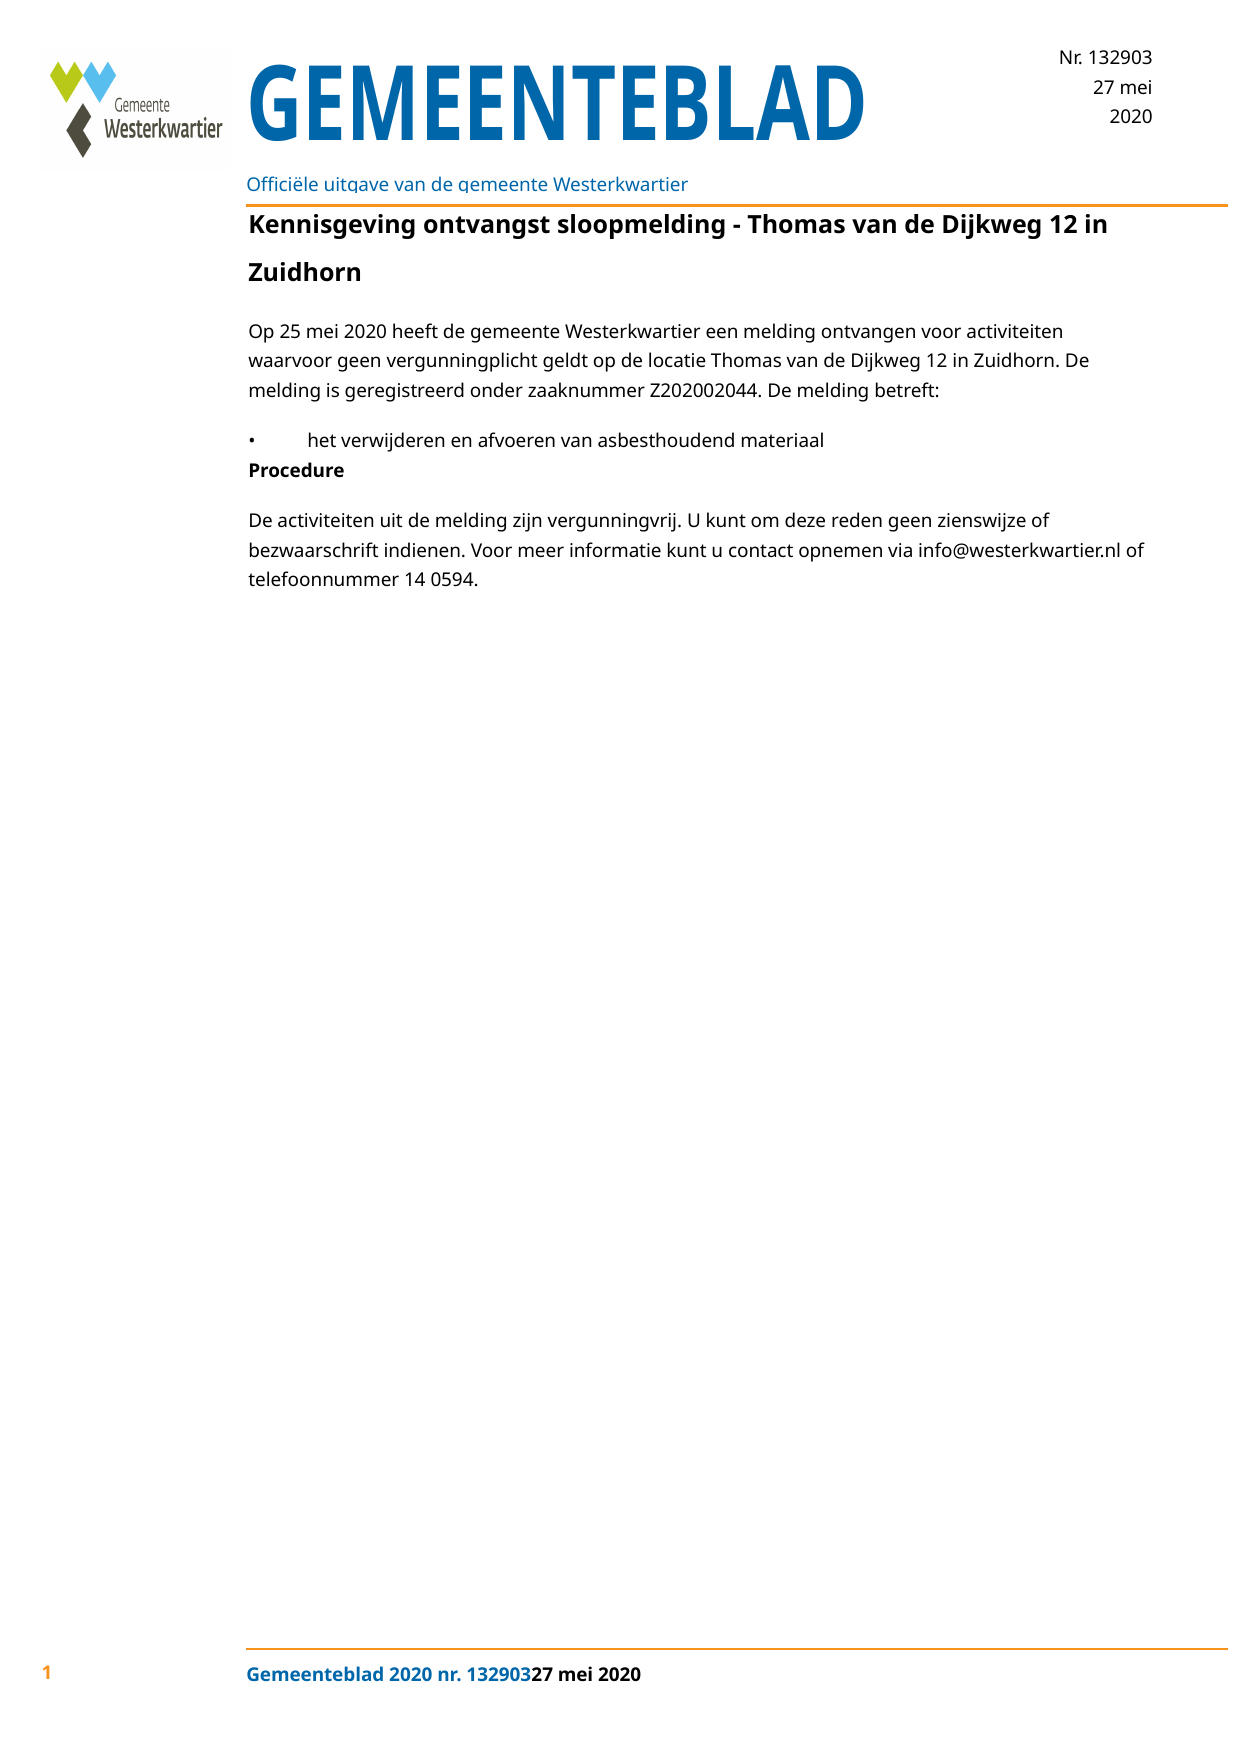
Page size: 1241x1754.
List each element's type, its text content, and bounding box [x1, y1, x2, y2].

picture [41, 47, 231, 172]
text Kennisgeving ontvangst sloopmelding - Thomas van de Dijkweg 12 in Zuidhorn [248, 207, 1152, 288]
text Procedure [248, 457, 1152, 483]
text Op 25 mei 2020 heeft de gemeente Westerkwartier een melding ontvangen voor activiteiten waarvoor geen vergunningplicht geldt op de locatie Thomas van de Dijkweg 12 in Zuidhorn. De melding is geregistreerd onder zaaknummer Z202002044. De melding betreft: [248, 318, 1152, 403]
text De activiteiten uit de melding zijn vergunningvrij. U kunt om deze reden geen zienswijze of bezwaarschrift indienen. Voor meer informatie kunt u contact opnemen via info@westerkwartier.nl of telefoonnummer 14 0594. [248, 507, 1152, 592]
list het verwijderen en afvoeren van asbesthoudend materiaal [248, 427, 1152, 453]
